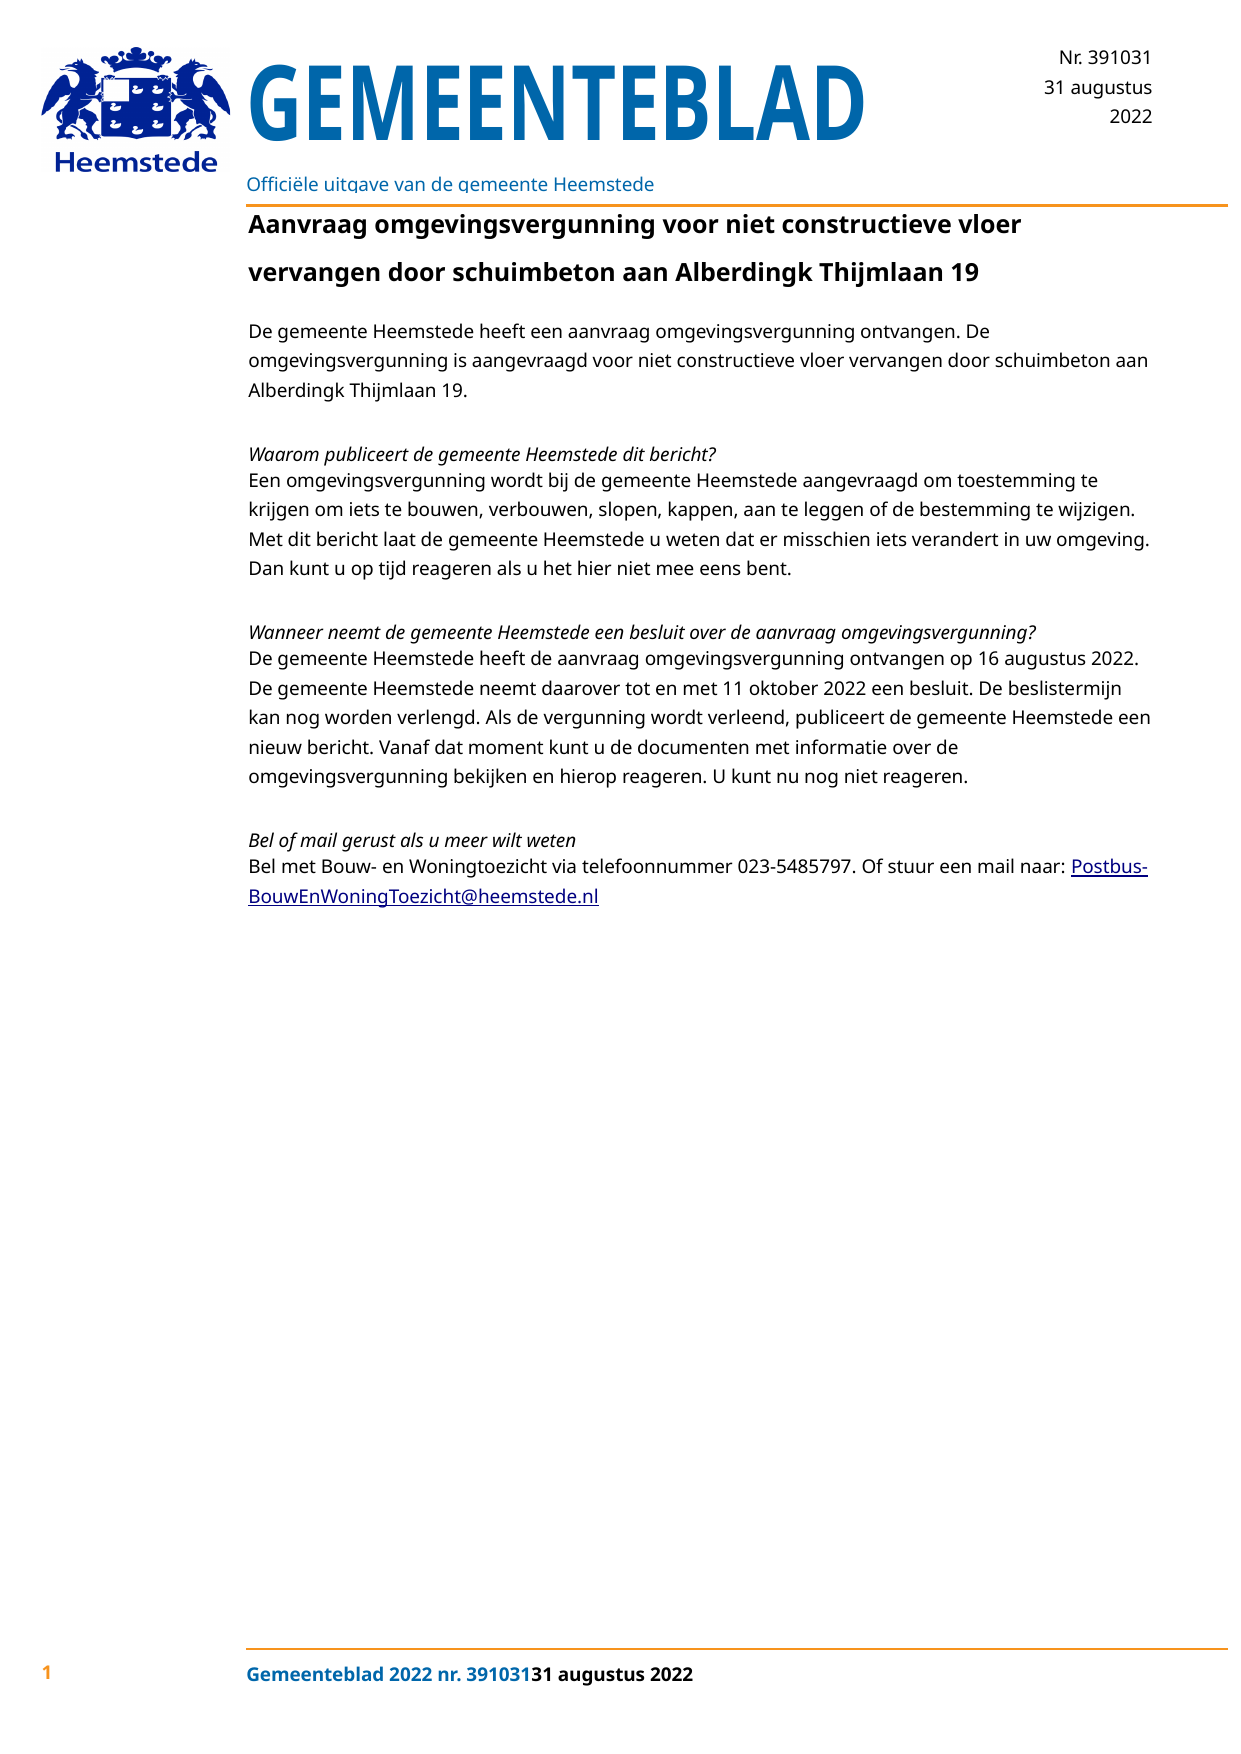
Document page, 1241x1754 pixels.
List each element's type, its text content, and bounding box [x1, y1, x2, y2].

text Bel met Bouw- en Woningtoezicht via telefoonnummer 023-5485797. Of stuur een mail naar: Postbus-BouwEnWoningToezicht@heemstede.nl [248, 853, 1152, 908]
text Een omgevingsvergunning wordt bij de gemeente Heemstede aangevraagd om toestemming te krijgen om iets te bouwen, verbouwen, slopen, kappen, aan te leggen of de bestemming te wijzigen. Met dit bericht laat de gemeente Heemstede u weten dat er misschien iets verandert in uw omgeving. Dan kunt u op tijd reageren als u het hier niet mee eens bent. [248, 467, 1152, 581]
text Aanvraag omgevingsvergunning voor niet constructieve vloer vervangen door schuimbeton aan Alberdingk Thijmlaan 19 [248, 207, 1152, 288]
text De gemeente Heemstede heeft een aanvraag omgevingsvergunning ontvangen. De omgevingsvergunning is aangevraagd voor niet constructieve vloer vervangen door schuimbeton aan Alberdingk Thijmlaan 19. [248, 318, 1152, 403]
text Bel of mail gerust als u meer wilt weten [248, 827, 1152, 853]
text Wanneer neemt de gemeente Heemstede een besluit over de aanvraag omgevingsvergunning? [248, 619, 1152, 645]
text De gemeente Heemstede heeft de aanvraag omgevingsvergunning ontvangen op 16 augustus 2022. De gemeente Heemstede neemt daarover tot en met 11 oktober 2022 een besluit. De beslistermijn kan nog worden verlengd. Als de vergunning wordt verleend, publiceert de gemeente Heemstede een nieuw bericht. Vanaf dat moment kunt u de documenten met informatie over de omgevingsvergunning bekijken en hierop reageren. U kunt nu nog niet reageren. [248, 645, 1152, 789]
text Waarom publiceert de gemeente Heemstede dit bericht? [248, 441, 1152, 467]
picture [41, 47, 231, 172]
